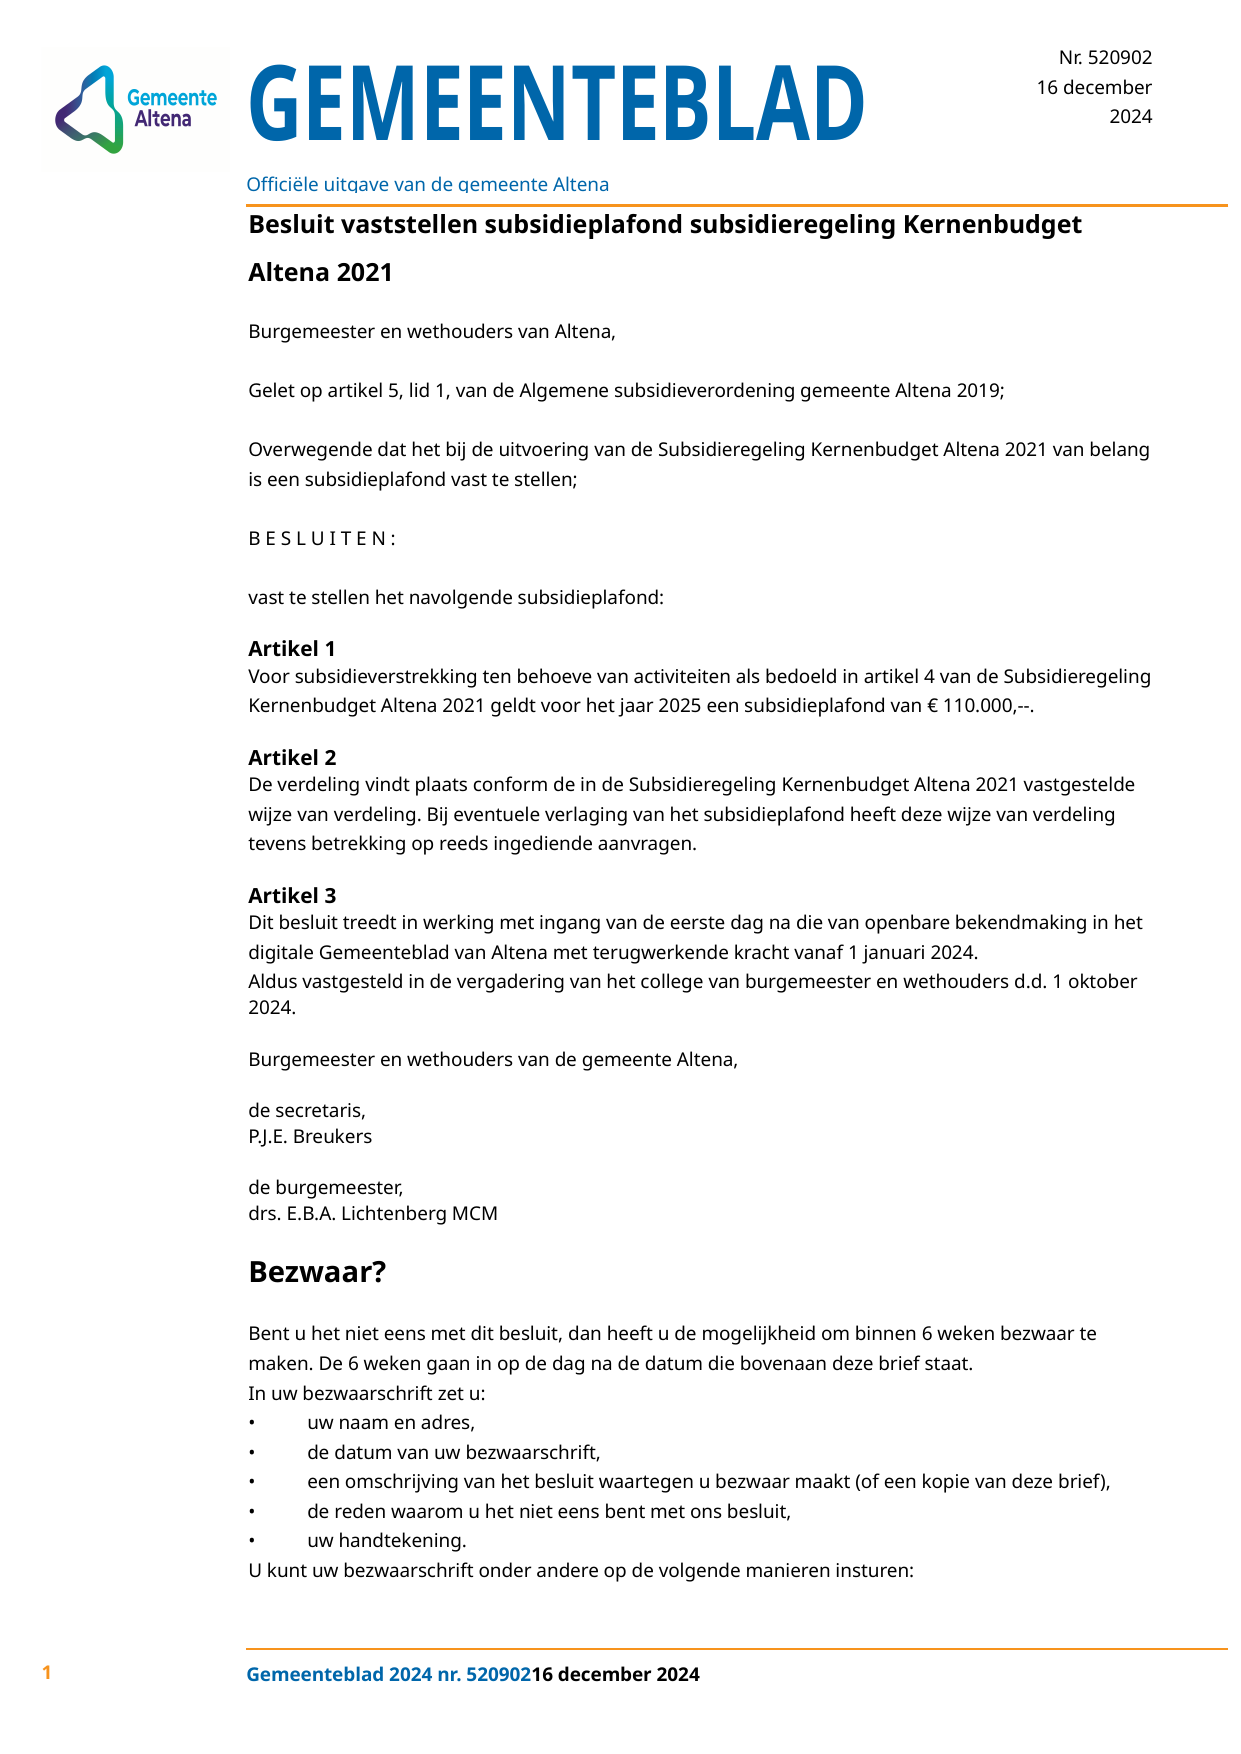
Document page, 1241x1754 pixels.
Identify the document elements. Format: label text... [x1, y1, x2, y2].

list uw naam en adres, [248, 1409, 1152, 1435]
text Aldus vastgesteld in de vergadering van het college van burgemeester en wethouders d.d. 1 oktober 2024. [248, 969, 1152, 1020]
text Voor subsidieverstrekking ten behoeve van activiteiten als bedoeld in artikel 4 van de Subsidieregeling Kernenbudget Altena 2021 geldt voor het jaar 2025 een subsidieplafond van € 110.000,--. [248, 663, 1152, 718]
text In uw bezwaarschrift zet u: [248, 1380, 1152, 1405]
text Besluit vaststellen subsidieplafond subsidieregeling Kernenbudget Altena 2021 [248, 207, 1152, 288]
text Overwegende dat het bij de uitvoering van de Subsidieregeling Kernenbudget Altena 2021 van belang is een subsidieplafond vast te stellen; [248, 436, 1152, 492]
list de datum van uw bezwaarschrift, [248, 1439, 1152, 1464]
list de reden waarom u het niet eens bent met ons besluit, [248, 1498, 1152, 1524]
list een omschrijving van het besluit waartegen u bezwaar maakt (of een kopie van deze brief), [248, 1468, 1152, 1494]
text vast te stellen het navolgende subsidieplafond: [248, 584, 1152, 610]
text Dit besluit treedt in werking met ingang van de eerste dag na die van openbare bekendmaking in het digitale Gemeenteblad van Altena met terugwerkende kracht vanaf 1 januari 2024. [248, 909, 1152, 965]
text B E S L U I T E N : [248, 525, 1152, 551]
text Burgemeester en wethouders van de gemeente Altena, [248, 1046, 1152, 1072]
text de secretaris, [248, 1097, 1152, 1123]
text Gelet op artikel 5, lid 1, van de Algemene subsidieverordening gemeente Altena 2019; [248, 377, 1152, 403]
picture [41, 47, 231, 172]
text De verdeling vindt plaats conform de in de Subsidieregeling Kernenbudget Altena 2021 vastgestelde wijze van verdeling. Bij eventuele verlaging van het subsidieplafond heeft deze wijze van verdeling tevens betrekking op reeds ingediende aanvragen. [248, 771, 1152, 856]
text Artikel 1 [248, 634, 1152, 663]
text de burgemeester, [248, 1174, 1152, 1200]
text Bent u het niet eens met dit besluit, dan heeft u de mogelijkheid om binnen 6 weken bezwaar te maken. De 6 weken gaan in op de dag na de datum die bovenaan deze brief staat. [248, 1321, 1152, 1376]
text U kunt uw bezwaarschrift onder andere op de volgende manieren insturen: [248, 1557, 1152, 1583]
text Artikel 2 [248, 743, 1152, 771]
list uw handtekening. [248, 1528, 1152, 1553]
text Artikel 3 [248, 881, 1152, 909]
text Bezwaar? [248, 1252, 1152, 1291]
text Burgemeester en wethouders van Altena, [248, 318, 1152, 344]
text P.J.E. Breukers [248, 1123, 1152, 1149]
text drs. E.B.A. Lichtenberg MCM [248, 1200, 1152, 1226]
